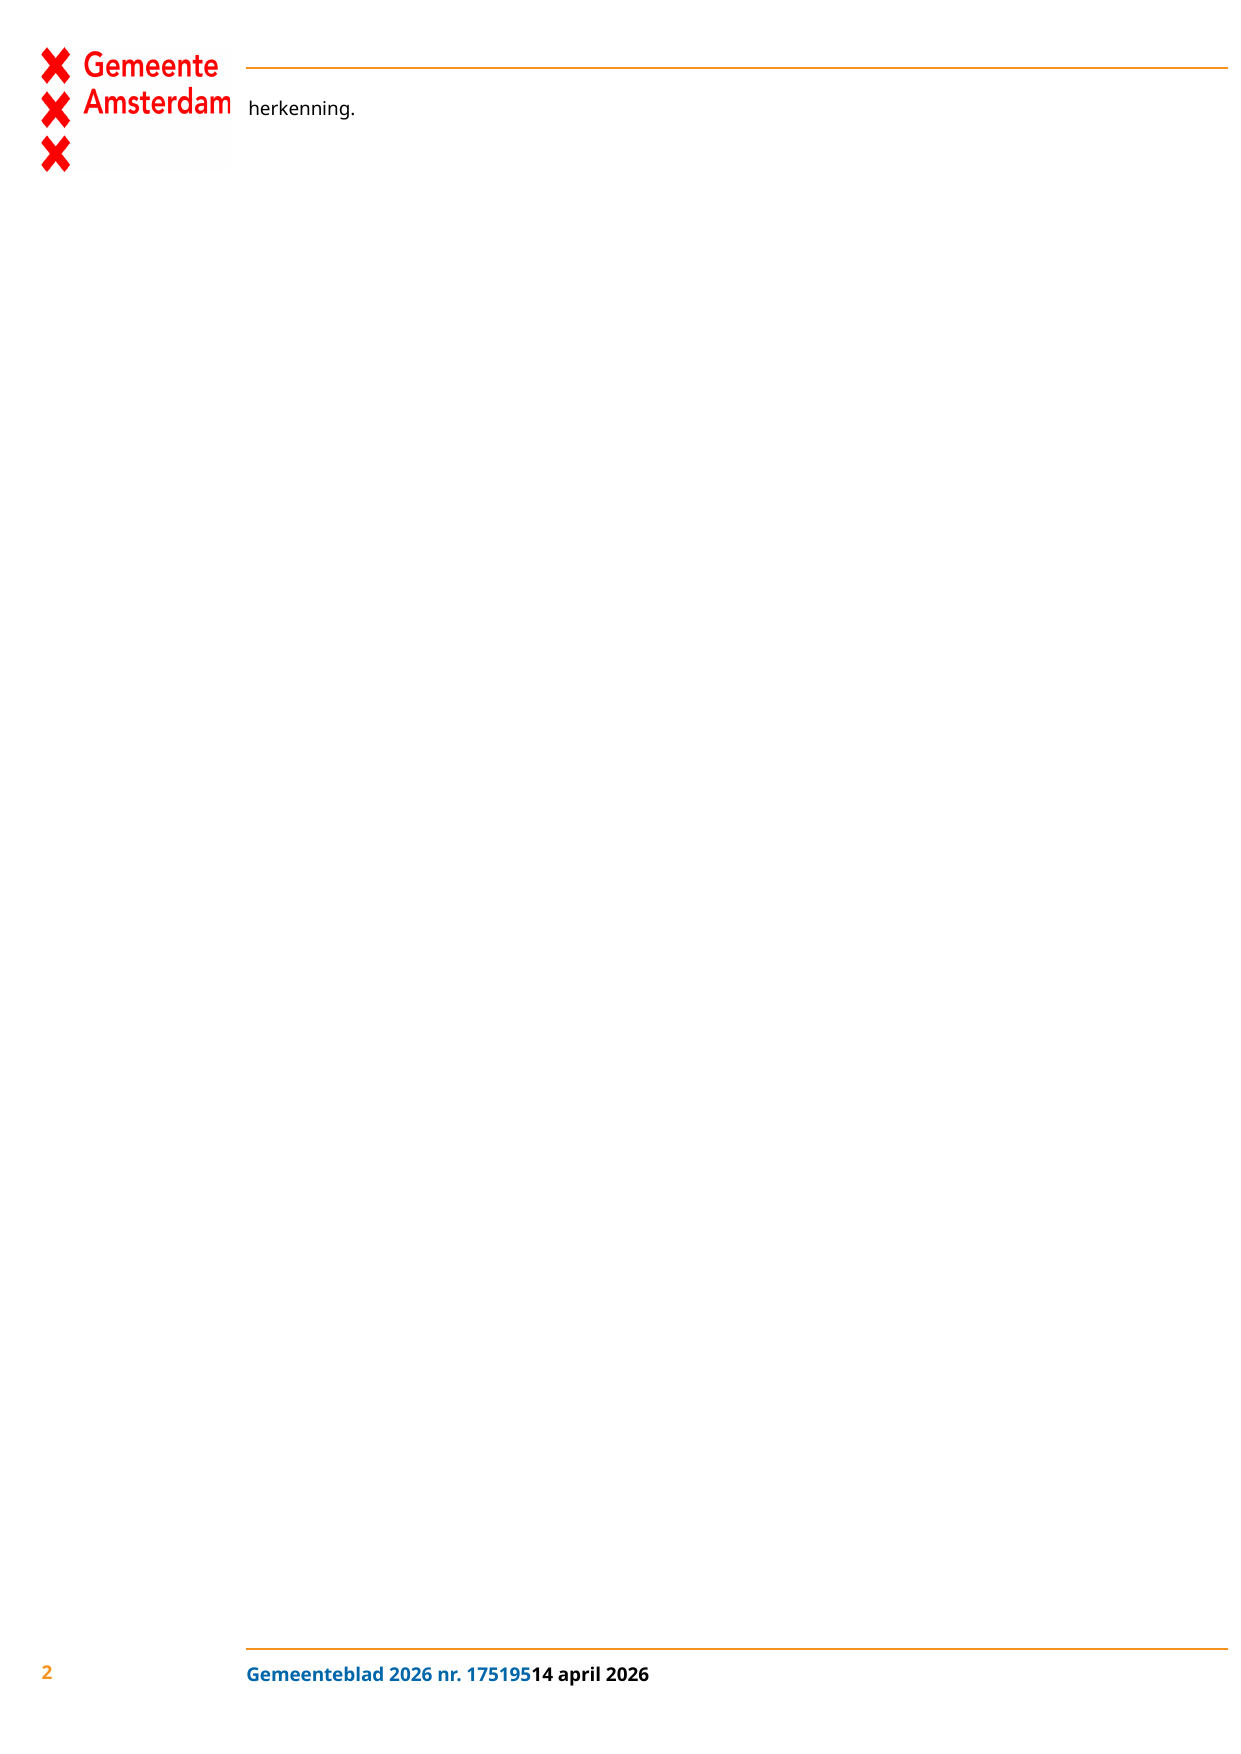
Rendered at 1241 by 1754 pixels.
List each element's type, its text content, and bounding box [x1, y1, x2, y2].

picture [41, 47, 231, 172]
text herkenning. [248, 95, 1152, 121]
